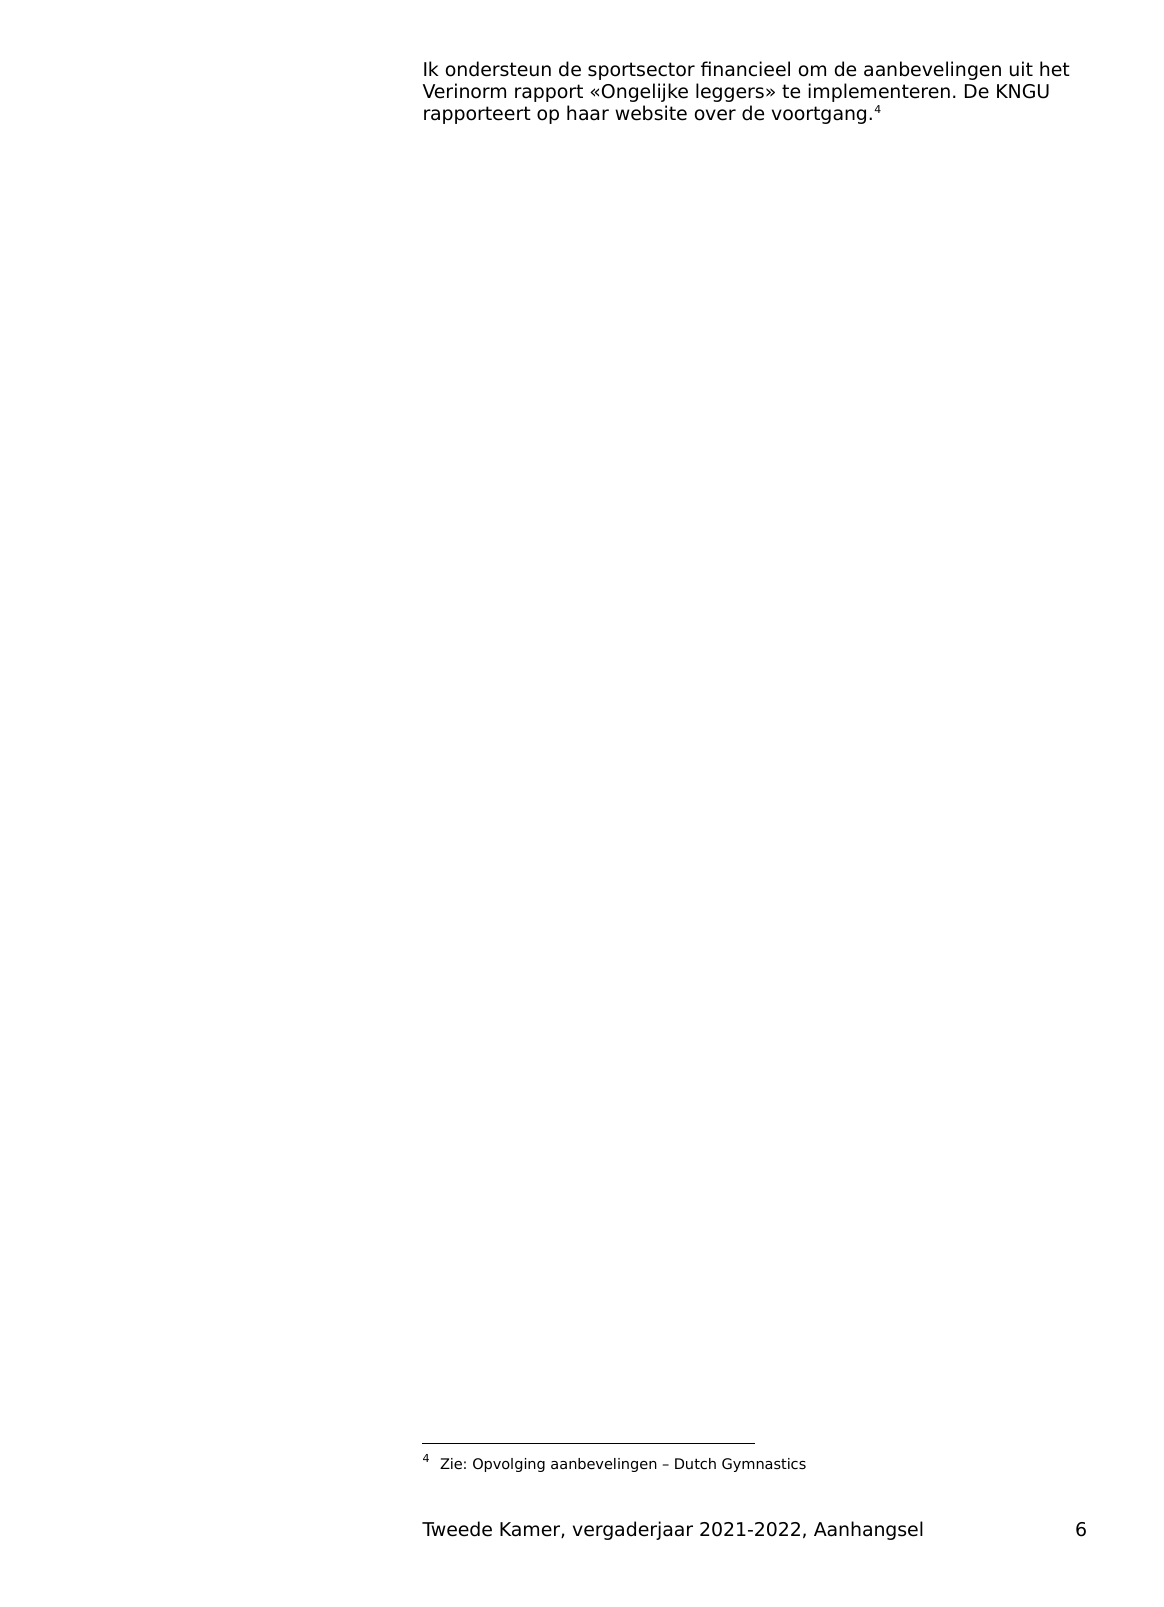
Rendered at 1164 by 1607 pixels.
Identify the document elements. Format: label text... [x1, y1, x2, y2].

text Ik ondersteun de sportsector financieel om de aanbevelingen uit het Verinorm rapport «Ongelijke leggers» te implementeren. De KNGU rapporteert op haar website over de voortgang. [422, 59, 1087, 125]
text Zie: Opvolging aanbevelingen – Dutch Gymnastics [422, 1452, 1087, 1474]
